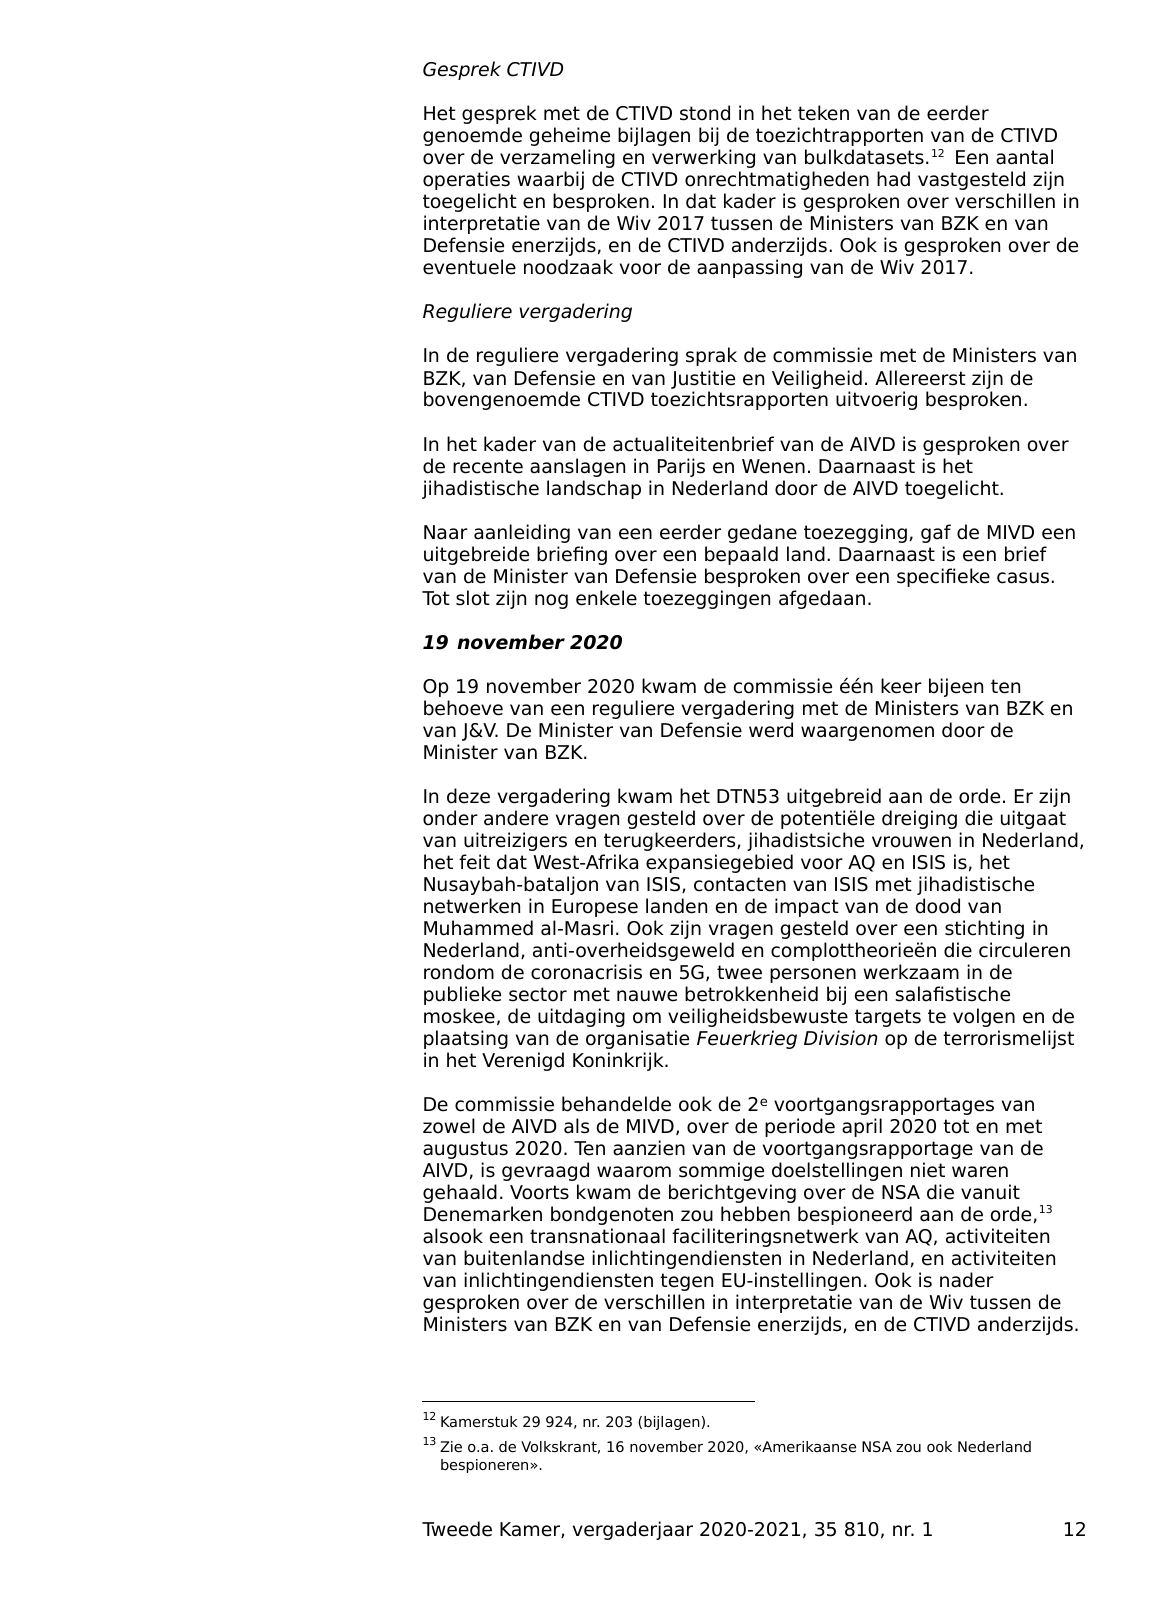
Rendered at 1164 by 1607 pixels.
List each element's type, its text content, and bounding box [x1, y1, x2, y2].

text Op 19 november 2020 kwam de commissie één keer bijeen ten behoeve van een reguliere vergadering met de Ministers van BZK en van J&V. De Minister van Defensie werd waargenomen door de Minister van BZK. [422, 676, 1087, 764]
text In deze vergadering kwam het DTN53 uitgebreid aan de orde. Er zijn onder andere vragen gesteld over de potentiële dreiging die uitgaat van uitreizigers en terugkeerders, jihadistsiche vrouwen in Nederland, het feit dat West-Afrika expansiegebied voor AQ en ISIS is, het Nusaybah-bataljon van ISIS, contacten van ISIS met jihadistische netwerken in Europese landen en de impact van de dood van Muhammed al-Masri. Ook zijn vragen gesteld over een stichting in Nederland, anti-overheidsgeweld en complottheorieën die circuleren rondom de coronacrisis en 5G, twee personen werkzaam in de publieke sector met nauwe betrokkenheid bij een salafistische moskee, de uitdaging om veiligheidsbewuste targets te volgen en de plaatsing van de organisatie Feuerkrieg Division op de terrorismelijst in het Verenigd Koninkrijk. [422, 786, 1087, 1072]
subtitle 19 november 2020 [422, 632, 1087, 654]
subtitle Gesprek CTIVD [422, 59, 1087, 81]
text Naar aanleiding van een eerder gedane toezegging, gaf de MIVD een uitgebreide briefing over een bepaald land. Daarnaast is een brief van de Minister van Defensie besproken over een specifieke casus. Tot slot zijn nog enkele toezeggingen afgedaan. [422, 522, 1087, 609]
text Zie o.a. de Volkskrant, 16 november 2020, «Amerikaanse NSA zou ook Nederland bespioneren». [422, 1435, 1087, 1474]
text De commissie behandelde ook de 2e voortgangsrapportages van zowel de AIVD als de MIVD, over de periode april 2020 tot en met augustus 2020. Ten aanzien van de voortgangsrapportage van de AIVD, is gevraagd waarom sommige doelstellingen niet waren gehaald. Voorts kwam de berichtgeving over de NSA die vanuit Denemarken bondgenoten zou hebben bespioneerd aan de orde, alsook een transnationaal faciliteringsnetwerk van AQ, activiteiten van buitenlandse inlichtingendiensten in Nederland, en activiteiten van inlichtingendiensten tegen EU-instellingen. Ook is nader gesproken over de verschillen in interpretatie van de Wiv tussen de Ministers van BZK en van Defensie enerzijds, en de CTIVD anderzijds. [422, 1094, 1087, 1336]
subtitle Reguliere vergadering [422, 301, 1087, 323]
text Het gesprek met de CTIVD stond in het teken van de eerder genoemde geheime bijlagen bij de toezichtrapporten van de CTIVD over de verzameling en verwerking van bulkdatasets. Een aantal operaties waarbij de CTIVD onrechtmatigheden had vastgesteld zijn toegelicht en besproken. In dat kader is gesproken over verschillen in interpretatie van de Wiv 2017 tussen de Ministers van BZK en van Defensie enerzijds, en de CTIVD anderzijds. Ook is gesproken over de eventuele noodzaak voor de aanpassing van de Wiv 2017. [422, 103, 1087, 279]
text In de reguliere vergadering sprak de commissie met de Ministers van BZK, van Defensie en van Justitie en Veiligheid. Allereerst zijn de bovengenoemde CTIVD toezichtsrapporten uitvoerig besproken. [422, 345, 1087, 411]
text Kamerstuk 29 924, nr. 203 (bijlagen). [422, 1410, 1087, 1432]
text In het kader van de actualiteitenbrief van de AIVD is gesproken over de recente aanslagen in Parijs en Wenen. Daarnaast is het jihadistische landschap in Nederland door de AIVD toegelicht. [422, 433, 1087, 499]
